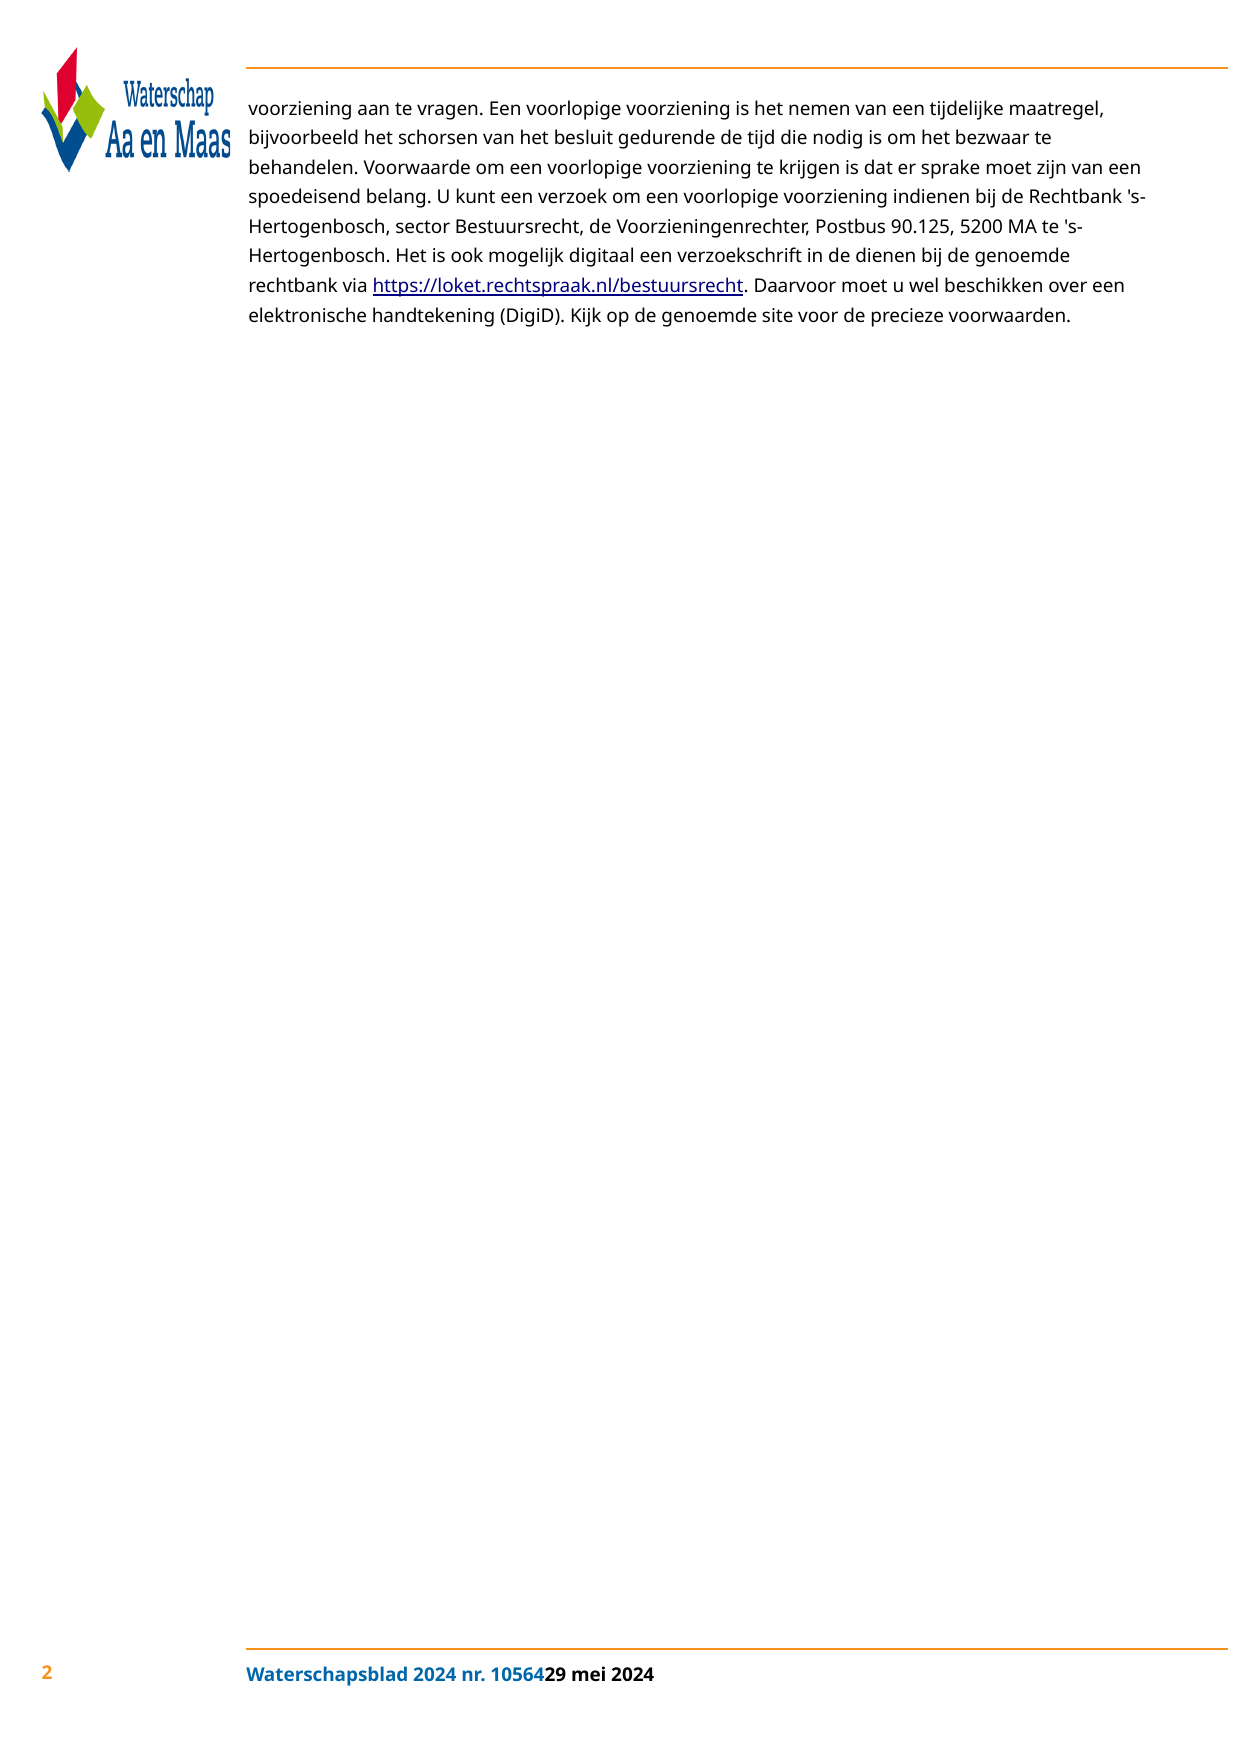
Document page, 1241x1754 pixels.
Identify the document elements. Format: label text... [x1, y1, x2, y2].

text voorziening aan te vragen. Een voorlopige voorziening is het nemen van een tijdelijke maatregel, bijvoorbeeld het schorsen van het besluit gedurende de tijd die nodig is om het bezwaar te behandelen. Voorwaarde om een voorlopige voorziening te krijgen is dat er sprake moet zijn van een spoedeisend belang. U kunt een verzoek om een voorlopige voorziening indienen bij de Rechtbank 's-Hertogenbosch, sector Bestuursrecht, de Voorzieningenrechter, Postbus 90.125, 5200 MA te 's-Hertogenbosch. Het is ook mogelijk digitaal een verzoekschrift in de dienen bij de genoemde rechtbank via https://loket.rechtspraak.nl/bestuursrecht. Daarvoor moet u wel beschikken over een elektronische handtekening (DigiD). Kijk op de genoemde site voor de precieze voorwaarden. [248, 95, 1152, 328]
picture [41, 47, 231, 172]
